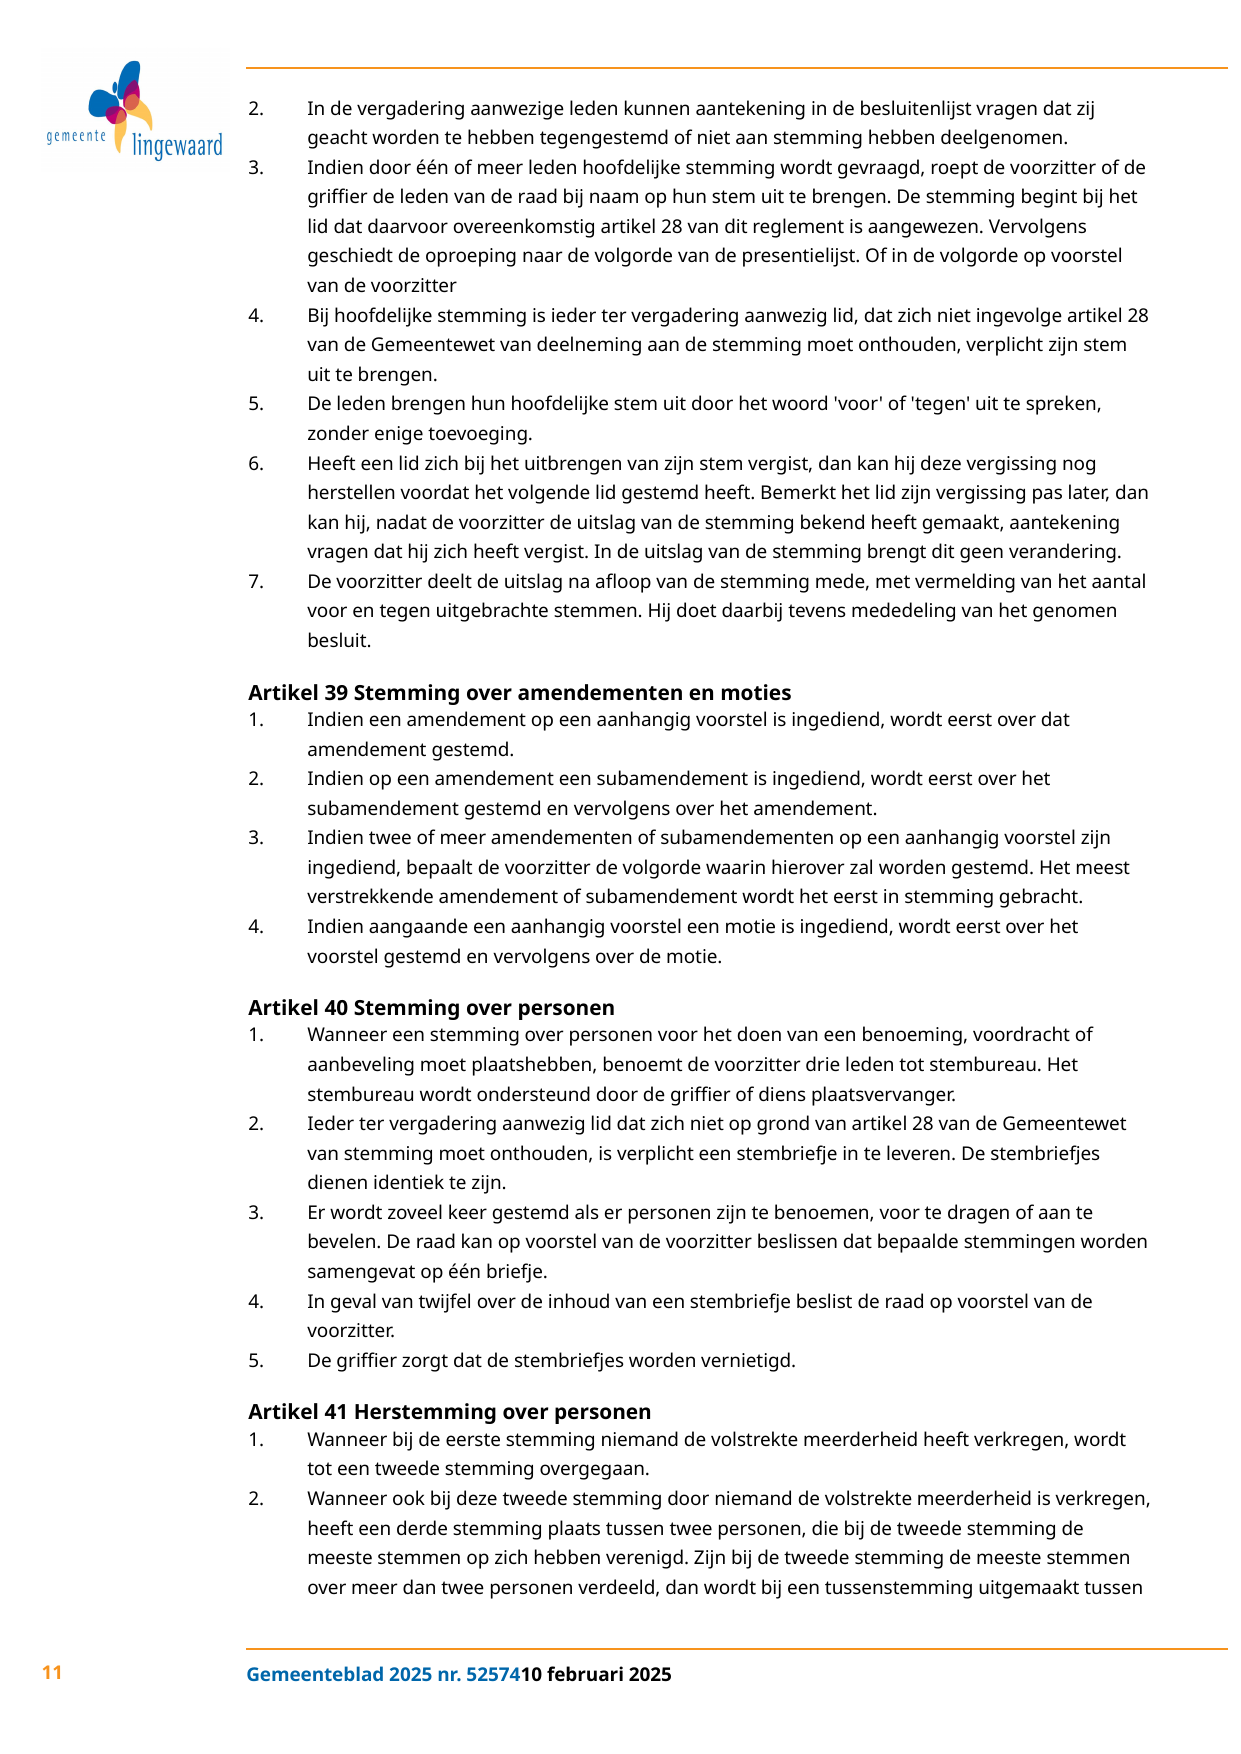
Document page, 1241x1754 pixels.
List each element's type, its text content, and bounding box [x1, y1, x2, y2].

list Indien twee of meer amendementen of subamendementen op een aanhangig voorstel zijn ingediend, bepaalt de voorzitter de volgorde waarin hierover zal worden gestemd. Het meest verstrekkende amendement of subamendement wordt het eerst in stemming gebracht. [248, 824, 1152, 909]
list Ieder ter vergadering aanwezig lid dat zich niet op grond van artikel 28 van de Gemeentewet van stemming moet onthouden, is verplicht een stembriefje in te leveren. De stembriefjes dienen identiek te zijn. [248, 1110, 1152, 1195]
list De griffier zorgt dat de stembriefjes worden vernietigd. [248, 1347, 1152, 1373]
list Bij hoofdelijke stemming is ieder ter vergadering aanwezig lid, dat zich niet ingevolge artikel 28 van de Gemeentewet van deelneming aan de stemming moet onthouden, verplicht zijn stem uit te brengen. [248, 302, 1152, 387]
list De voorzitter deelt de uitslag na afloop van de stemming mede, met vermelding van het aantal voor en tegen uitgebrachte stemmen. Hij doet daarbij tevens mededeling van het genomen besluit. [248, 568, 1152, 653]
list Indien op een amendement een subamendement is ingediend, wordt eerst over het subamendement gestemd en vervolgens over het amendement. [248, 765, 1152, 821]
list De leden brengen hun hoofdelijke stem uit door het woord 'voor' of 'tegen' uit te spreken, zonder enige toevoeging. [248, 391, 1152, 446]
list Wanneer bij de eerste stemming niemand de volstrekte meerderheid heeft verkregen, wordt tot een tweede stemming overgegaan. [248, 1426, 1152, 1481]
list Indien door één of meer leden hoofdelijke stemming wordt gevraagd, roept de voorzitter of de griffier de leden van de raad bij naam op hun stem uit te brengen. De stemming begint bij het lid dat daarvoor overeenkomstig artikel 28 van dit reglement is aangewezen. Vervolgens geschiedt de oproeping naar de volgorde van de presentielijst. Of in de volgorde op voorstel van de voorzitter [248, 154, 1152, 298]
text Artikel 41 Herstemming over personen [248, 1397, 1152, 1426]
list Wanneer ook bij deze tweede stemming door niemand de volstrekte meerderheid is verkregen, heeft een derde stemming plaats tussen twee personen, die bij de tweede stemming de meeste stemmen op zich hebben verenigd. Zijn bij de tweede stemming de meeste stemmen over meer dan twee personen verdeeld, dan wordt bij een tussenstemming uitgemaakt tussen [248, 1485, 1152, 1599]
list Er wordt zoveel keer gestemd als er personen zijn te benoemen, voor te dragen of aan te bevelen. De raad kan op voorstel van de voorzitter beslissen dat bepaalde stemmingen worden samengevat op één briefje. [248, 1199, 1152, 1284]
list Indien een amendement op een aanhangig voorstel is ingediend, wordt eerst over dat amendement gestemd. [248, 706, 1152, 761]
list Indien aangaande een aanhangig voorstel een motie is ingediend, wordt eerst over het voorstel gestemd en vervolgens over de motie. [248, 913, 1152, 968]
list In geval van twijfel over de inhoud van een stembriefje beslist de raad op voorstel van de voorzitter. [248, 1288, 1152, 1343]
text Artikel 39 Stemming over amendementen en moties [248, 678, 1152, 706]
picture [41, 47, 231, 172]
text Artikel 40 Stemming over personen [248, 993, 1152, 1022]
list Heeft een lid zich bij het uitbrengen van zijn stem vergist, dan kan hij deze vergissing nog herstellen voordat het volgende lid gestemd heeft. Bemerkt het lid zijn vergissing pas later, dan kan hij, nadat de voorzitter de uitslag van de stemming bekend heeft gemaakt, aantekening vragen dat hij zich heeft vergist. In de uitslag van de stemming brengt dit geen verandering. [248, 450, 1152, 564]
list Wanneer een stemming over personen voor het doen van een benoeming, voordracht of aanbeveling moet plaatshebben, benoemt de voorzitter drie leden tot stembureau. Het stembureau wordt ondersteund door de griffier of diens plaatsvervanger. [248, 1022, 1152, 1107]
list In de vergadering aanwezige leden kunnen aantekening in de besluitenlijst vragen dat zij geacht worden te hebben tegengestemd of niet aan stemming hebben deelgenomen. [248, 95, 1152, 150]
